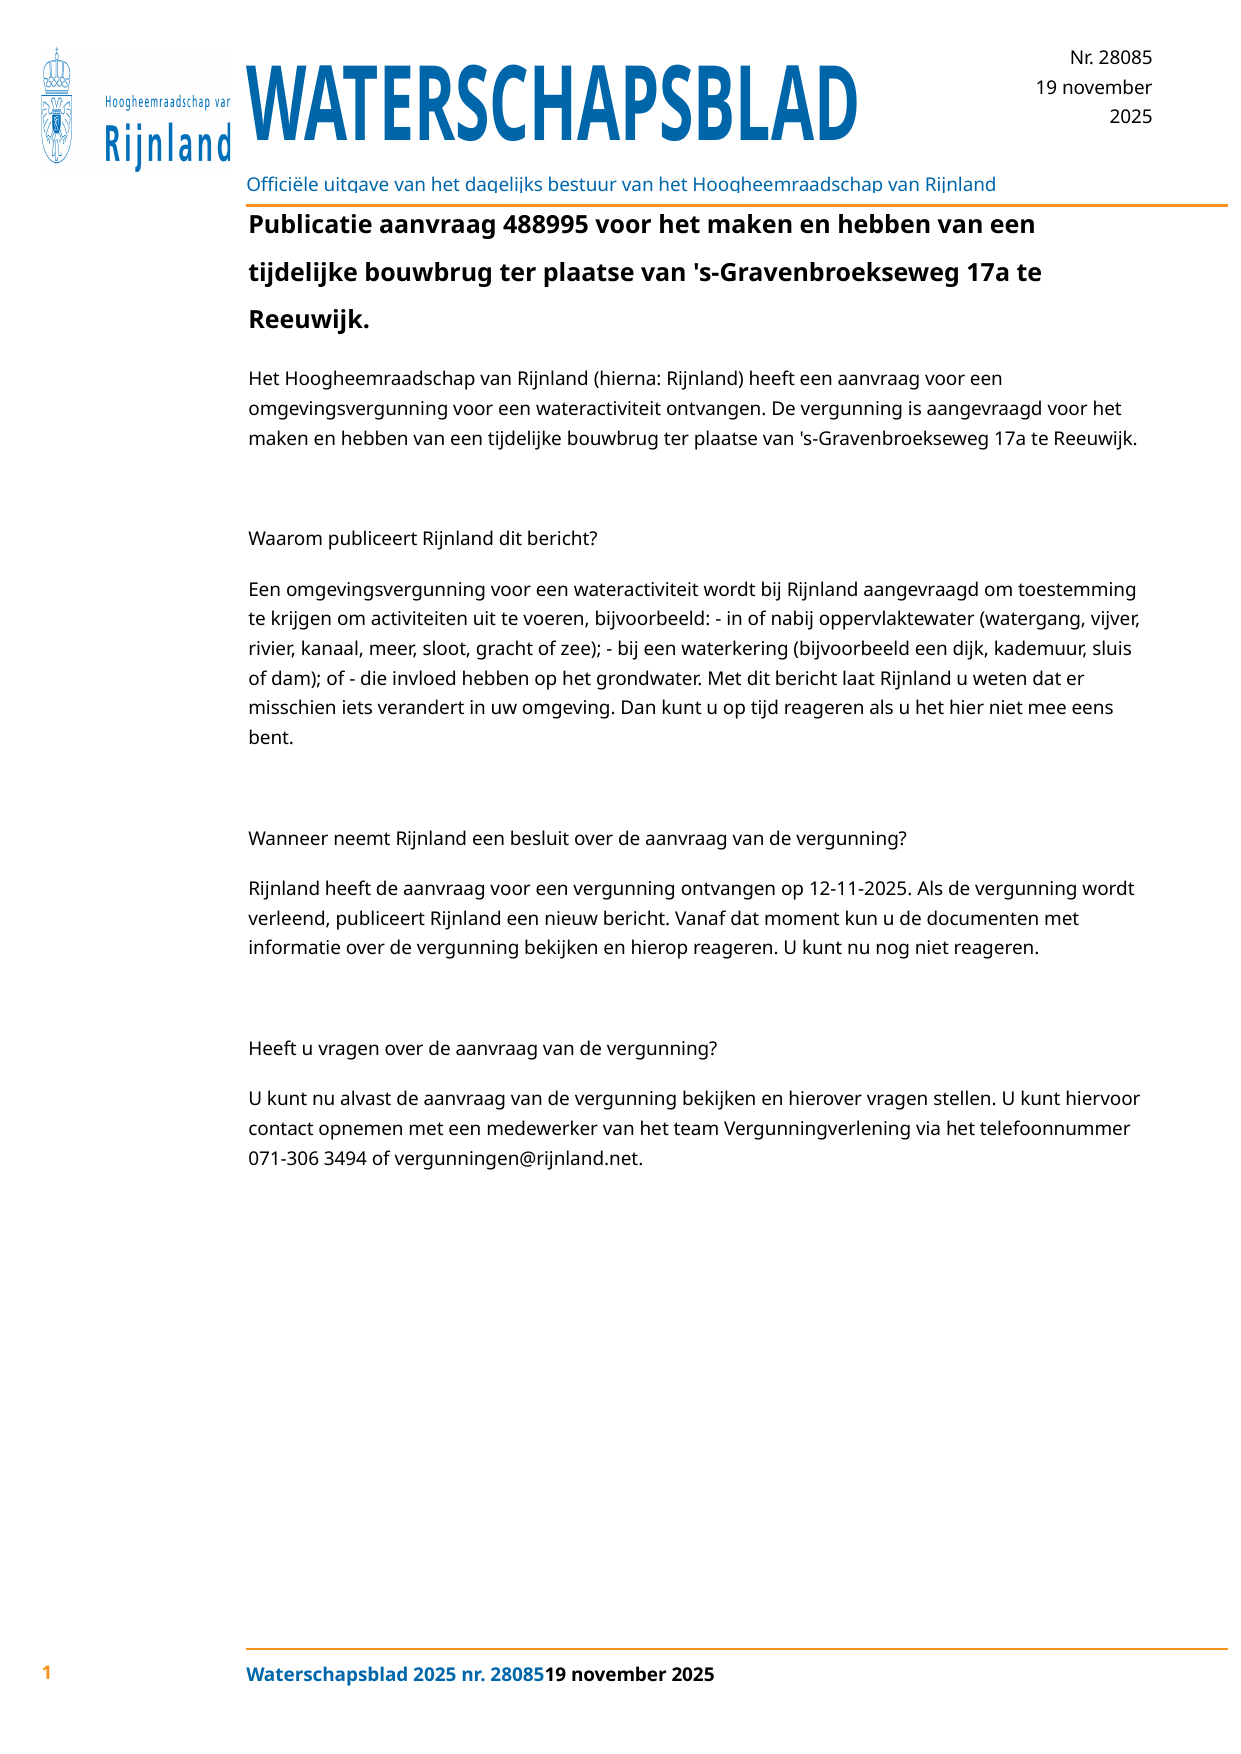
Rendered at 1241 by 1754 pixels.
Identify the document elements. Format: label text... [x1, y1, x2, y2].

text Een omgevingsvergunning voor een wateractiviteit wordt bij Rijnland aangevraagd om toestemming te krijgen om activiteiten uit te voeren, bijvoorbeeld: - in of nabij oppervlaktewater (watergang, vijver, rivier, kanaal, meer, sloot, gracht of zee); - bij een waterkering (bijvoorbeeld een dijk, kademuur, sluis of dam); of - die invloed hebben op het grondwater. Met dit bericht laat Rijnland u weten dat er misschien iets verandert in uw omgeving. Dan kunt u op tijd reageren als u het hier niet mee eens bent. [248, 576, 1152, 749]
picture [41, 47, 231, 172]
text Heeft u vragen over de aanvraag van de vergunning? [248, 1035, 1152, 1061]
text U kunt nu alvast de aanvraag van de vergunning bekijken en hierover vragen stellen. U kunt hiervoor contact opnemen met een medewerker van het team Vergunningverlening via het telefoonnummer 071-306 3494 of vergunningen@rijnland.net. [248, 1086, 1152, 1170]
text Het Hoogheemraadschap van Rijnland (hierna: Rijnland) heeft een aanvraag voor een omgevingsvergunning voor een wateractiviteit ontvangen. De vergunning is aangevraagd voor het maken en hebben van een tijdelijke bouwbrug ter plaatse van 's-Gravenbroekseweg 17a te Reeuwijk. [248, 366, 1152, 450]
text Wanneer neemt Rijnland een besluit over de aanvraag van de vergunning? [248, 825, 1152, 850]
text Waarom publiceert Rijnland dit bericht? [248, 526, 1152, 551]
text Publicatie aanvraag 488995 voor het maken en hebben van een tijdelijke bouwbrug ter plaatse van 's-Gravenbroekseweg 17a te Reeuwijk. [248, 207, 1152, 336]
text Rijnland heeft de aanvraag voor een vergunning ontvangen op 12-11-2025. Als de vergunning wordt verleend, publiceert Rijnland een nieuw bericht. Vanaf dat moment kun u de documenten met informatie over de vergunning bekijken en hierop reageren. U kunt nu nog niet reageren. [248, 875, 1152, 960]
